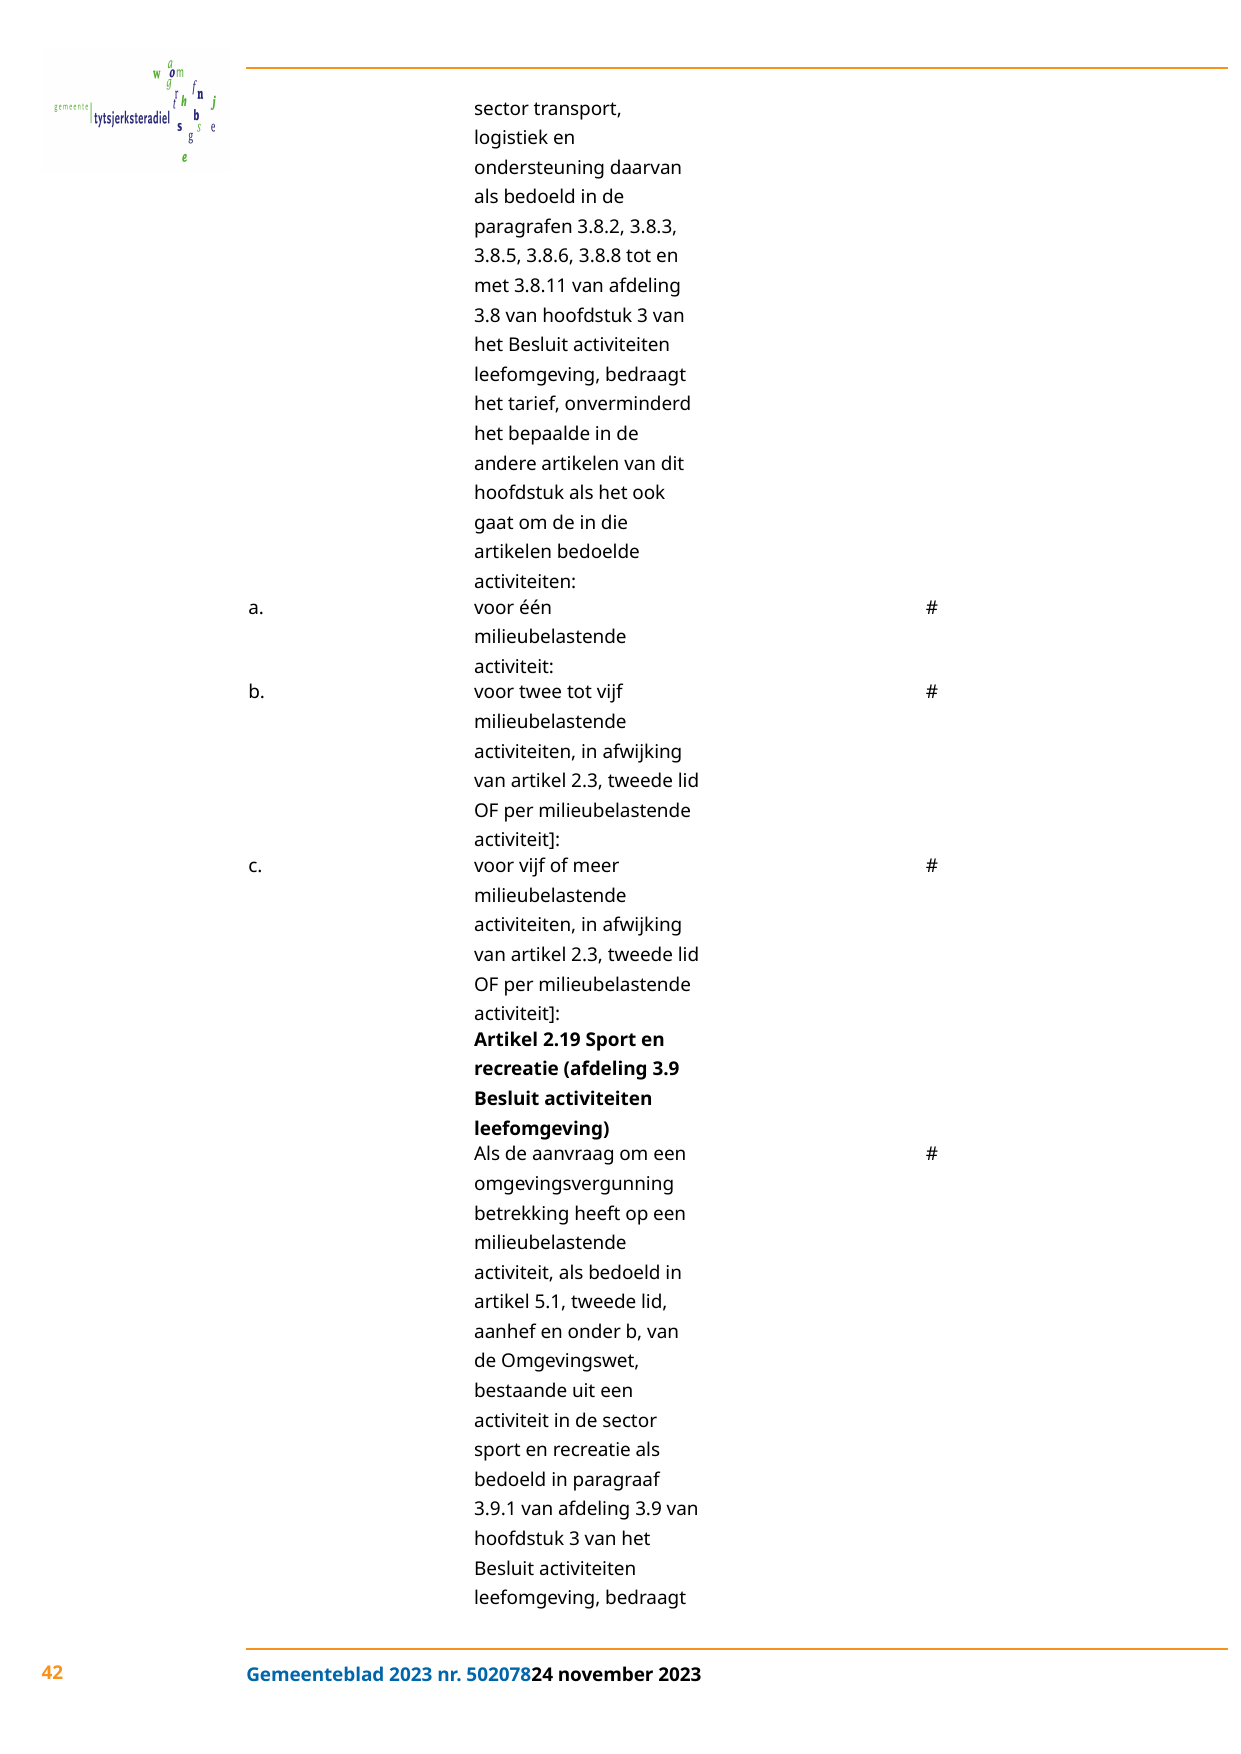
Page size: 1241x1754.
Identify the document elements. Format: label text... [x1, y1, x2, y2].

table_cell # [926, 1141, 1152, 1610]
table_cell [926, 95, 1152, 594]
table_cell Als de aanvraag om een omgevingsvergunning betrekking heeft op een milieubelastende activiteit, als bedoeld in artikel 5.1, tweede lid, aanhef en onder b, van de Omgevingswet, bestaande uit een activiteit in de sector sport en recreatie als bedoeld in paragraaf 3.9.1 van afdeling 3.9 van hoofdstuk 3 van het Besluit activiteiten leefomgeving, bedraagt [474, 1141, 700, 1610]
table_cell [700, 95, 926, 594]
table_cell voor vijf of meer milieubelastende activiteiten, in afwijking van artikel 2.3, tweede lid OF per milieubelastende activiteit]: [474, 853, 700, 1026]
table_cell [926, 1026, 1152, 1141]
table_cell [700, 594, 926, 679]
table_cell [248, 1026, 474, 1141]
picture [41, 47, 231, 172]
table_cell [248, 1141, 474, 1610]
table_cell [700, 1141, 926, 1610]
table_cell sector transport, logistiek en ondersteuning daarvan als bedoeld in de paragrafen 3.8.2, 3.8.3, 3.8.5, 3.8.6, 3.8.8 tot en met 3.8.11 van afdeling 3.8 van hoofdstuk 3 van het Besluit activiteiten leefomgeving, bedraagt het tarief, onverminderd het bepaalde in de andere artikelen van dit hoofdstuk als het ook gaat om de in die artikelen bedoelde activiteiten: [474, 95, 700, 594]
table_cell a. [248, 594, 474, 679]
table_cell # [926, 594, 1152, 679]
table_cell [700, 853, 926, 1026]
table_cell [248, 95, 474, 594]
table_cell b. [248, 679, 474, 852]
table_cell voor twee tot vijf milieubelastende activiteiten, in afwijking van artikel 2.3, tweede lid OF per milieubelastende activiteit]: [474, 679, 700, 852]
table_cell voor één milieubelastende activiteit: [474, 594, 700, 679]
table_cell [700, 1026, 926, 1141]
table_cell c. [248, 853, 474, 1026]
table_cell # [926, 679, 1152, 852]
table_cell # [926, 853, 1152, 1026]
table_cell Artikel 2.19 Sport en recreatie (afdeling 3.9 Besluit activiteiten leefomgeving) [474, 1026, 700, 1141]
table_cell [700, 679, 926, 852]
